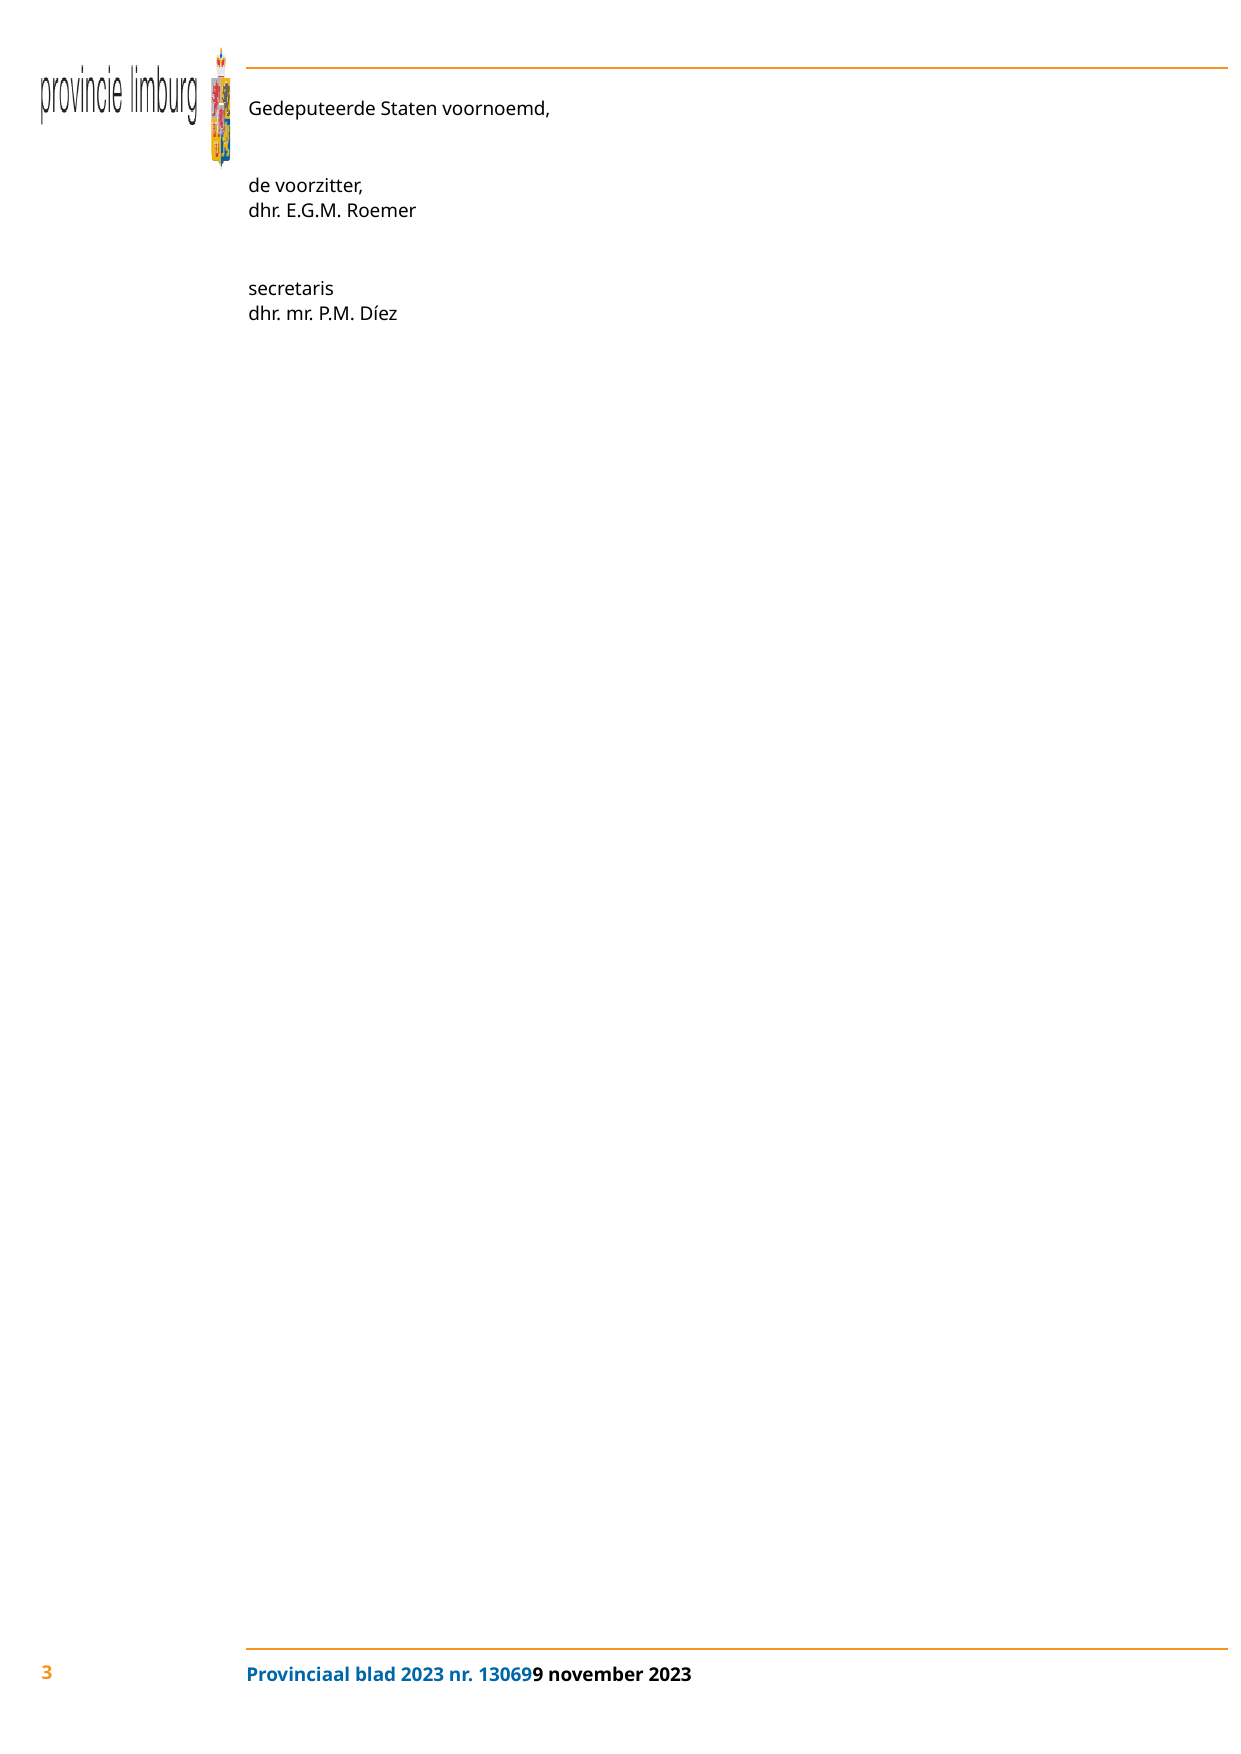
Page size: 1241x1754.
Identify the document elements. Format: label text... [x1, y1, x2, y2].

text de voorzitter, [248, 172, 1152, 198]
text dhr. E.G.M. Roemer [248, 198, 1152, 223]
picture [41, 47, 231, 172]
text dhr. mr. P.M. Díez [248, 301, 1152, 326]
text secretaris [248, 275, 1152, 301]
text Gedeputeerde Staten voornoemd, [248, 95, 1152, 121]
